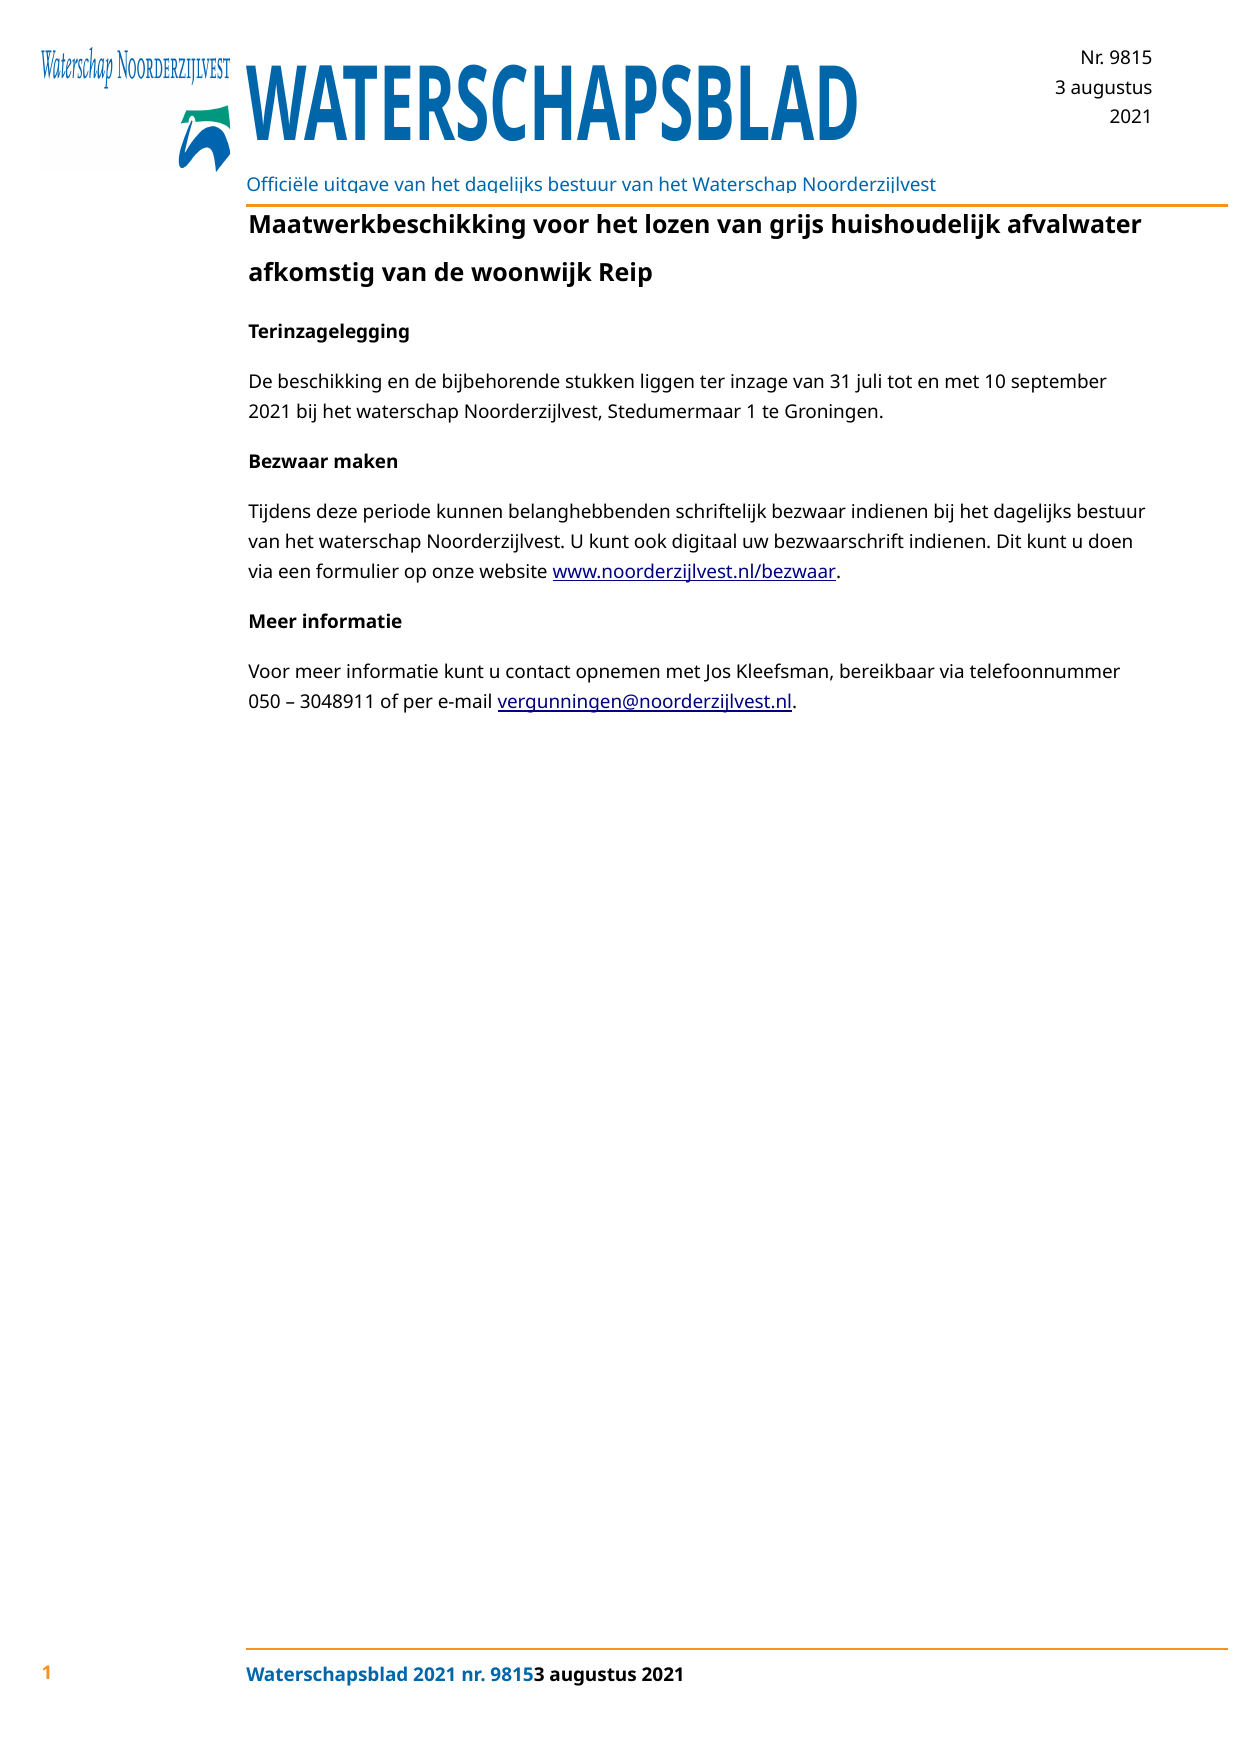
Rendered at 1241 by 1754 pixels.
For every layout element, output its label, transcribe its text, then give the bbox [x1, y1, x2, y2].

text Maatwerkbeschikking voor het lozen van grijs huishoudelijk afvalwater afkomstig van de woonwijk Reip [248, 207, 1152, 288]
text Tijdens deze periode kunnen belanghebbenden schriftelijk bezwaar indienen bij het dagelijks bestuur van het waterschap Noorderzijlvest. U kunt ook digitaal uw bezwaarschrift indienen. Dit kunt u doen via een formulier op onze website www.noorderzijlvest.nl/bezwaar. [248, 499, 1152, 584]
text Voor meer informatie kunt u contact opnemen met Jos Kleefsman, bereikbaar via telefoonnummer 050 – 3048911 of per e-mail vergunningen@noorderzijlvest.nl. [248, 659, 1152, 714]
text Bezwaar maken [248, 448, 1152, 474]
text De beschikking en de bijbehorende stukken liggen ter inzage van 31 juli tot en met 10 september 2021 bij het waterschap Noorderzijlvest, Stedumermaar 1 te Groningen. [248, 368, 1152, 424]
text Meer informatie [248, 608, 1152, 634]
text Terinzagelegging [248, 318, 1152, 344]
picture [41, 47, 231, 172]
